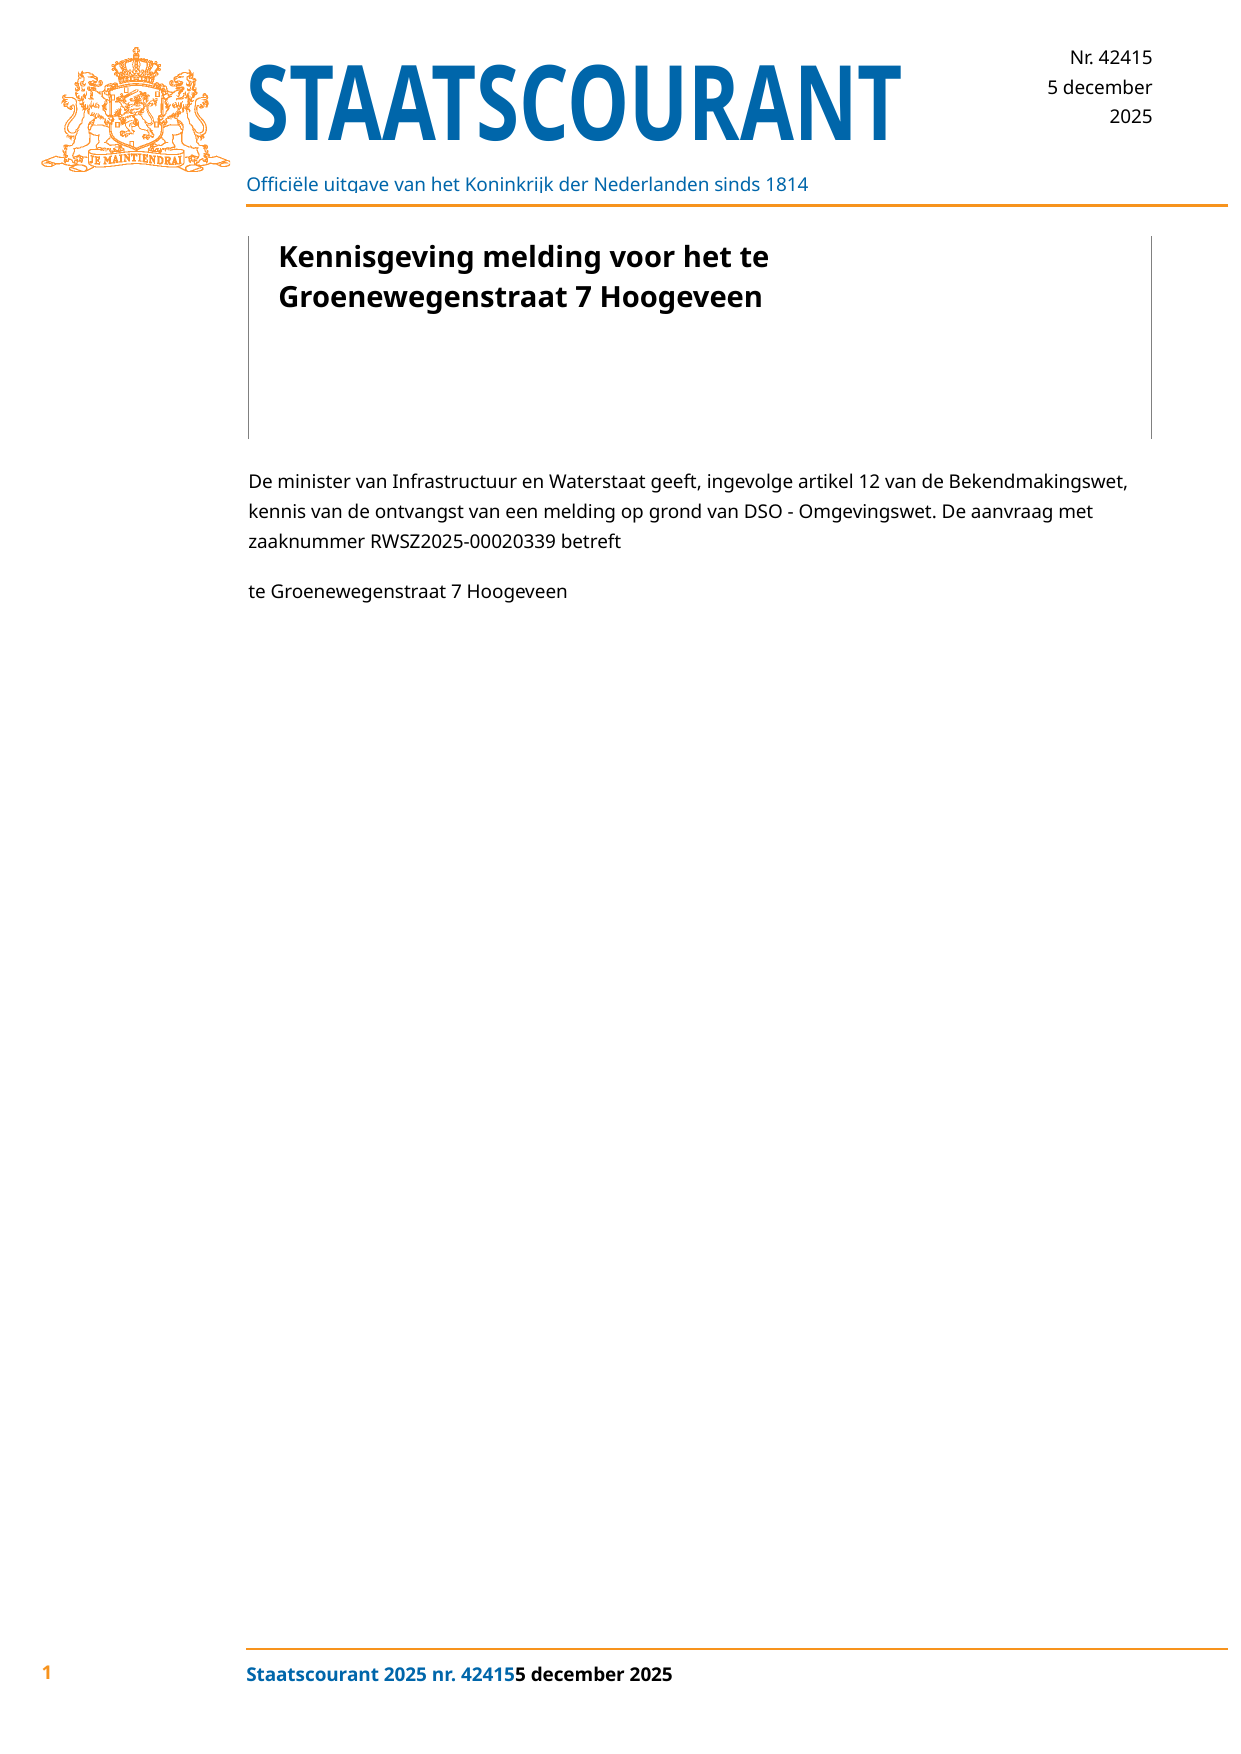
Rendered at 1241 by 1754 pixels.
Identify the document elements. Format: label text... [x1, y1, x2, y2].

table_header [850, 414, 1151, 439]
text te Groenewegenstraat 7 Hoogeveen [248, 578, 1152, 604]
table_header [850, 236, 912, 413]
table_header [1090, 236, 1151, 413]
picture [41, 47, 231, 172]
picture [912, 236, 1090, 414]
text De minister van Infrastructuur en Waterstaat geeft, ingevolge artikel 12 van de Bekendmakingswet, kennis van de ontvangst van een melding op grond van DSO - Omgevingswet. De aanvraag met zaaknummer RWSZ2025-00020339 betreft [248, 469, 1152, 553]
table_header Kennisgeving melding voor het te Groenewegenstraat 7 Hoogeveen [249, 236, 850, 439]
